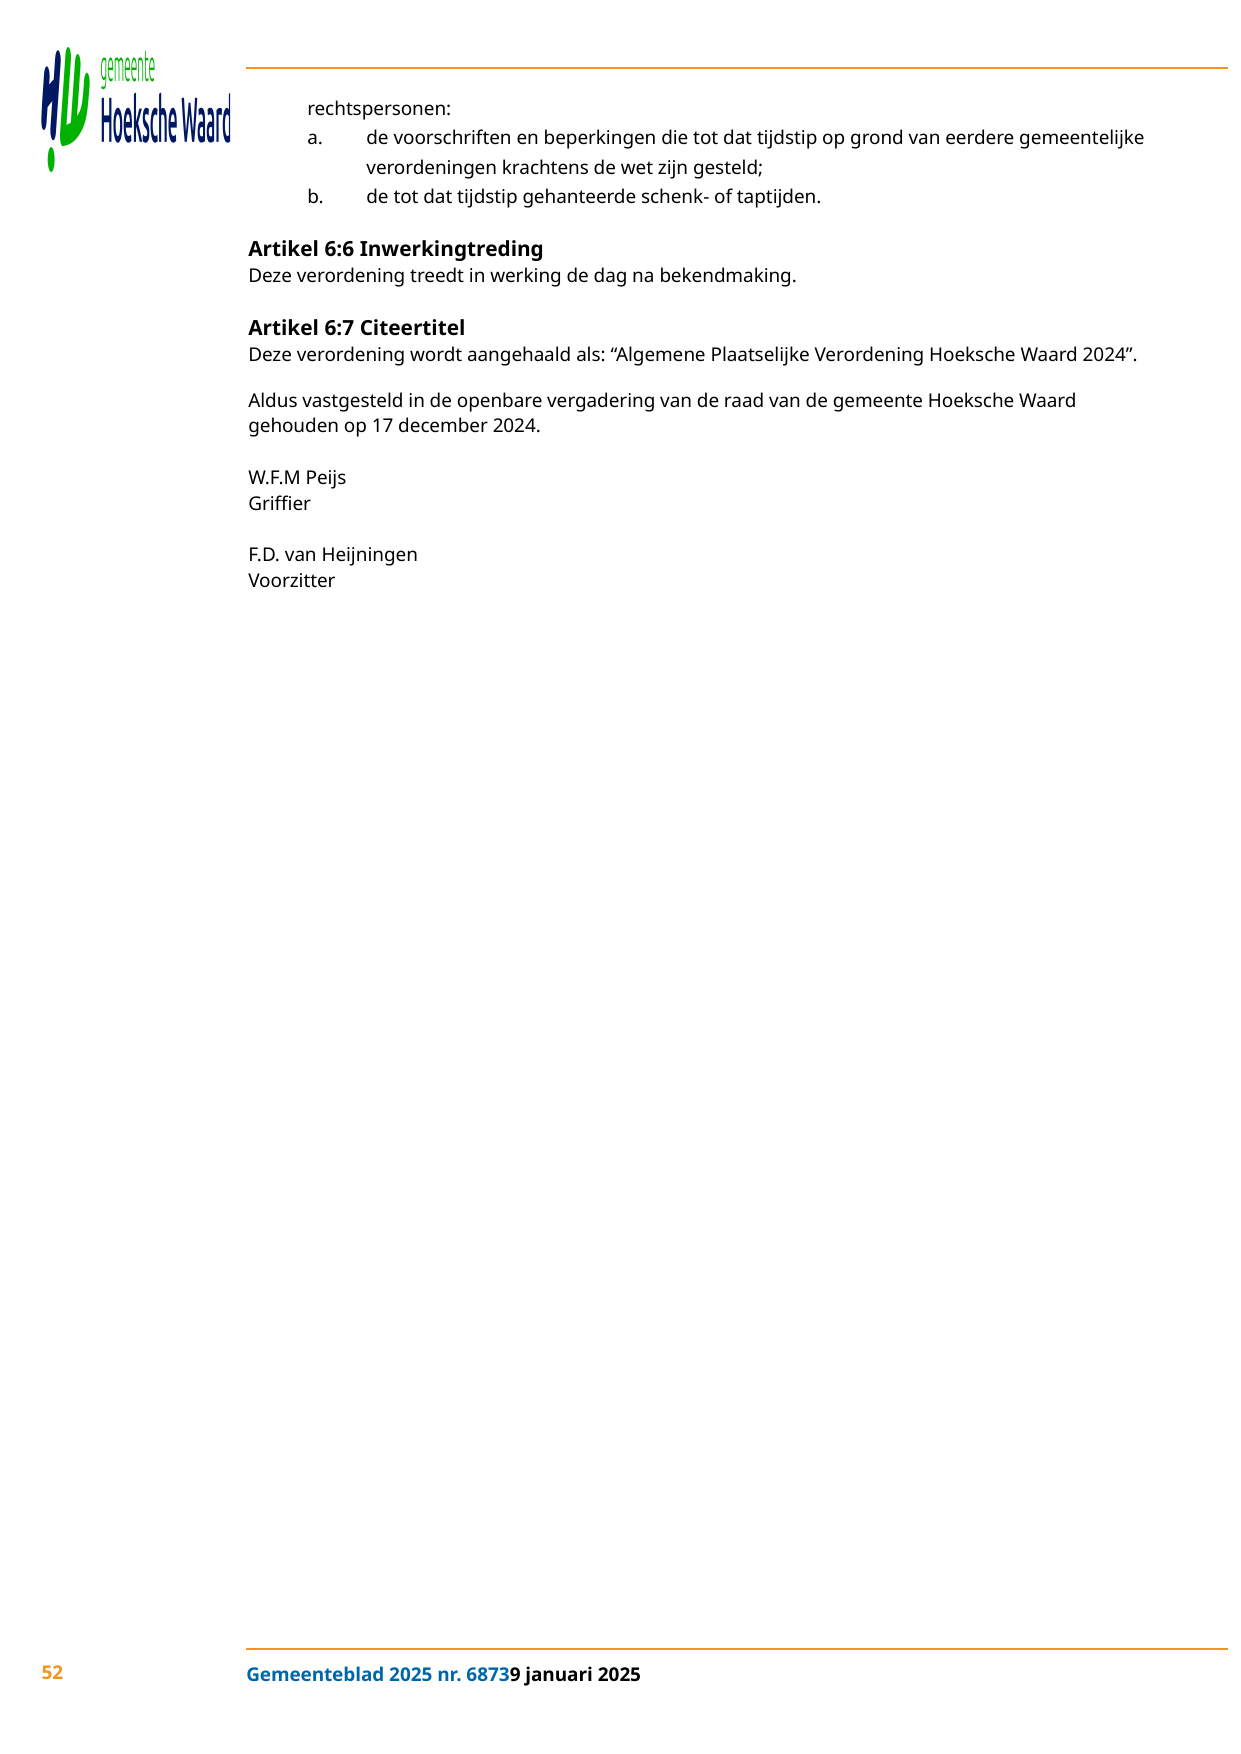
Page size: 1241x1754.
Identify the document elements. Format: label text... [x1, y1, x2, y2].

text Griffier [248, 490, 1152, 516]
text W.F.M Peijs [248, 464, 1152, 490]
list de tot dat tijdstip gehanteerde schenk- of taptijden. [307, 183, 1152, 209]
text Artikel 6:6 Inwerkingtreding [248, 234, 1152, 262]
text Deze verordening wordt aangehaald als: “Algemene Plaatselijke Verordening Hoeksche Waard 2024”. [248, 341, 1152, 367]
text Deze verordening treedt in werking de dag na bekendmaking. [248, 262, 1152, 288]
text Aldus vastgesteld in de openbare vergadering van de raad van de gemeente Hoeksche Waard gehouden op 17 december 2024. [248, 387, 1152, 438]
text Artikel 6:7 Citeertitel [248, 313, 1152, 341]
list de voorschriften en beperkingen die tot dat tijdstip op grond van eerdere gemeentelijke verordeningen krachtens de wet zijn gesteld; [307, 124, 1152, 180]
text Voorzitter [248, 567, 1152, 593]
text F.D. van Heijningen [248, 541, 1152, 567]
list rechtspersonen: [248, 95, 1152, 121]
picture [41, 47, 231, 172]
